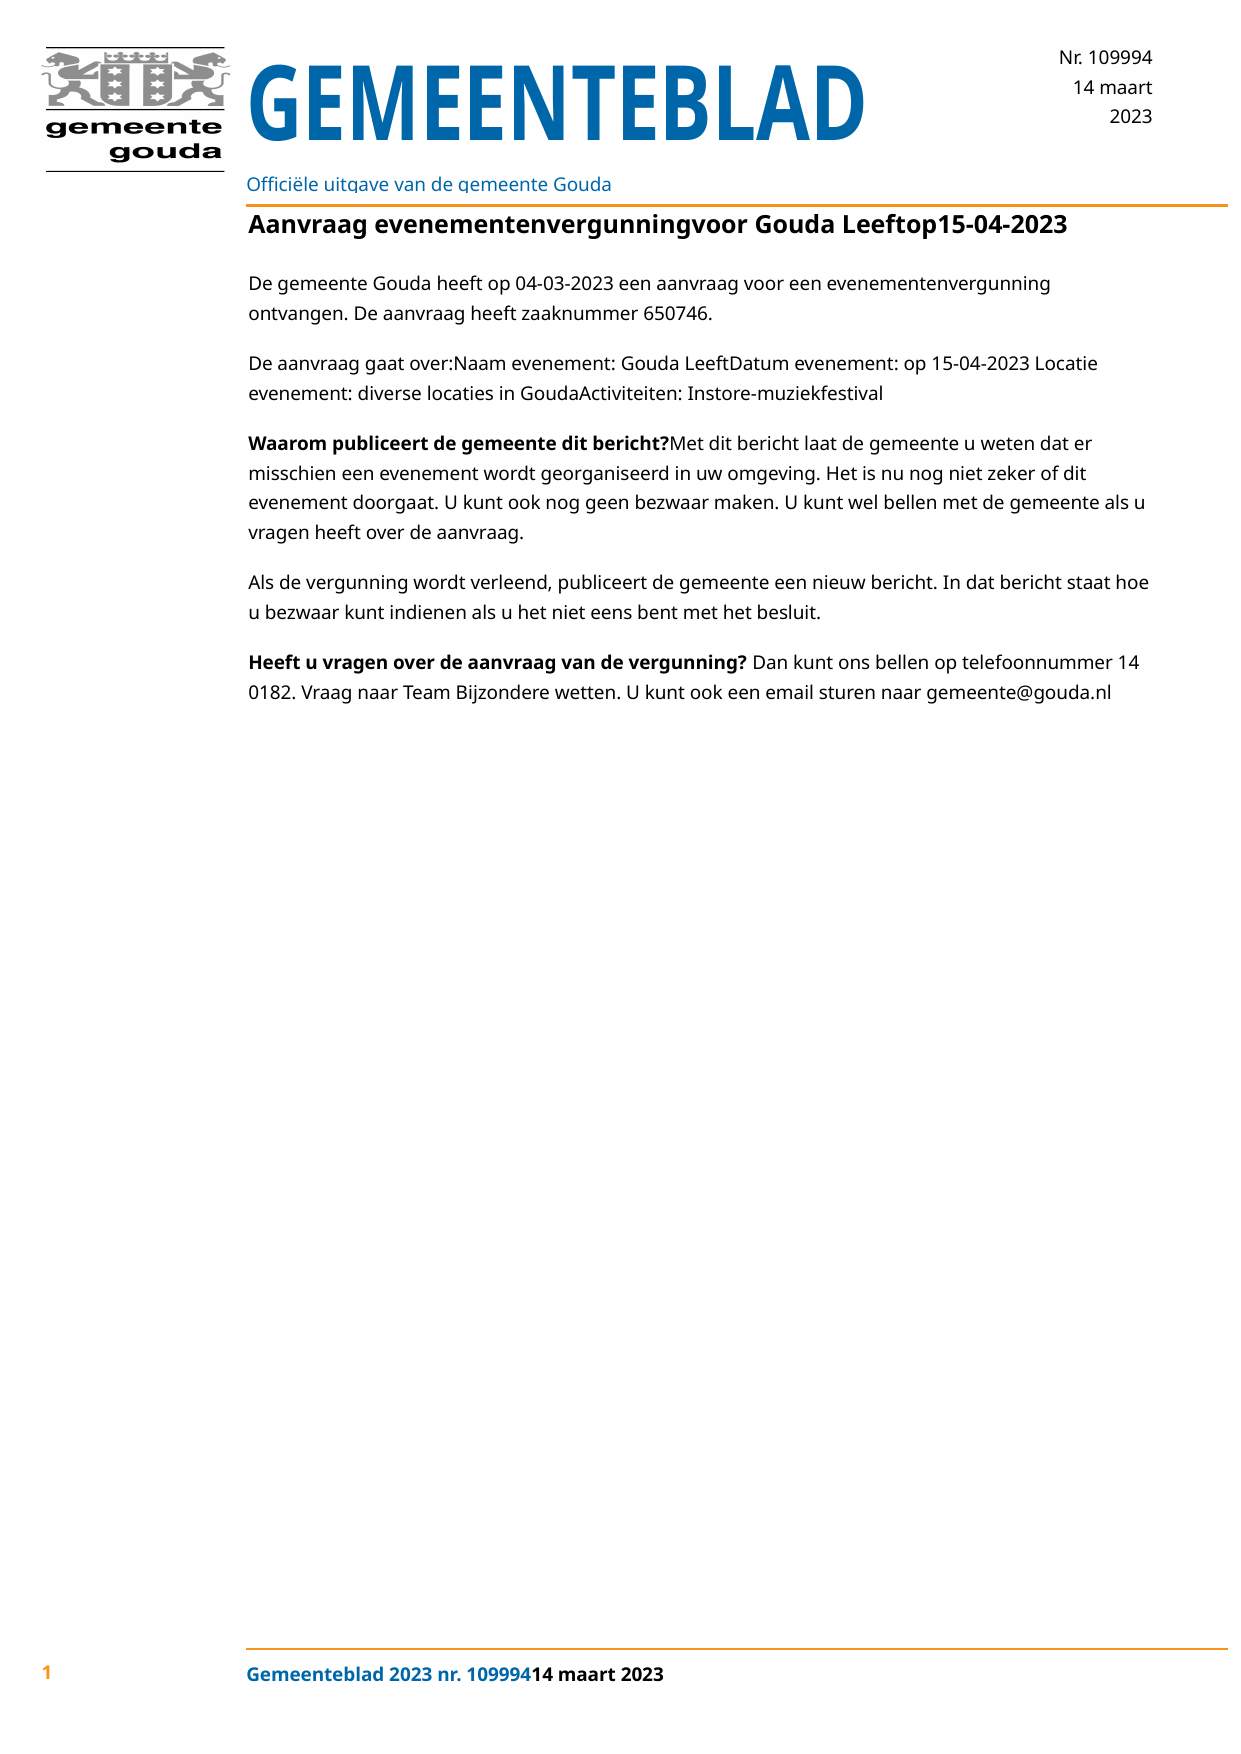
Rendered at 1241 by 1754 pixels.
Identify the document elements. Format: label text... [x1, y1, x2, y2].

text De gemeente Gouda heeft op 04-03-2023 een aanvraag voor een evenementenvergunning ontvangen. De aanvraag heeft zaaknummer 650746. [248, 270, 1152, 326]
picture [41, 47, 231, 172]
text De aanvraag gaat over:Naam evenement: Gouda LeeftDatum evenement: op 15-04-2023 Locatie evenement: diverse locaties in GoudaActiviteiten: Instore-muziekfestival [248, 350, 1152, 406]
text Aanvraag evenementenvergunningvoor Gouda Leeftop15-04-2023 [248, 207, 1152, 241]
text Heeft u vragen over de aanvraag van de vergunning? Dan kunt ons bellen op telefoonnummer 14 0182. Vraag naar Team Bijzondere wetten. U kunt ook een email sturen naar gemeente@gouda.nl [248, 649, 1152, 705]
text Waarom publiceert de gemeente dit bericht?Met dit bericht laat de gemeente u weten dat er misschien een evenement wordt georganiseerd in uw omgeving. Het is nu nog niet zeker of dit evenement doorgaat. U kunt ook nog geen bezwaar maken. U kunt wel bellen met de gemeente als u vragen heeft over de aanvraag. [248, 430, 1152, 545]
text Als de vergunning wordt verleend, publiceert de gemeente een nieuw bericht. In dat bericht staat hoe u bezwaar kunt indienen als u het niet eens bent met het besluit. [248, 569, 1152, 625]
